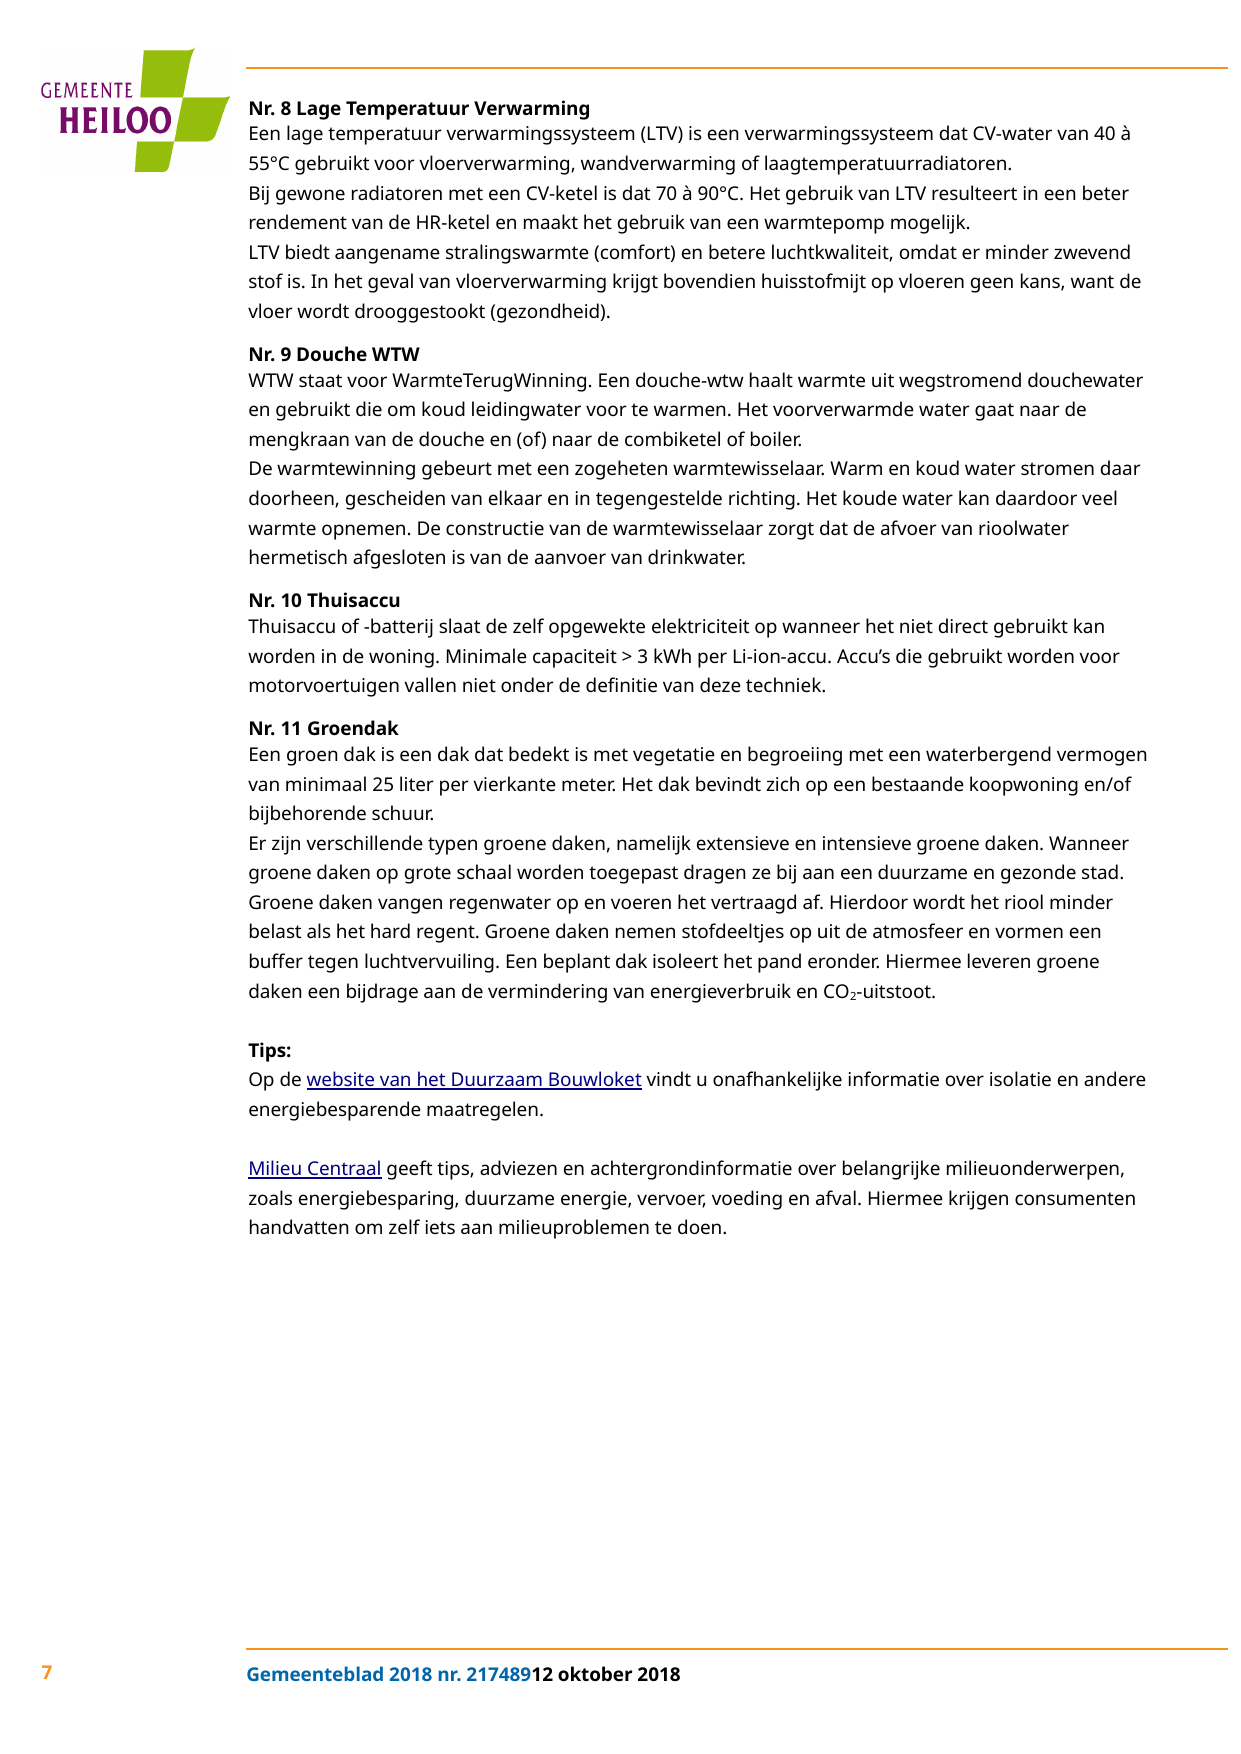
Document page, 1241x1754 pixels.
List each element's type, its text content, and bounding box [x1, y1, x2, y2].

text Op de website van het Duurzaam Bouwloket vindt u onafhankelijke informatie over isolatie en andere energiebesparende maatregelen. [248, 1067, 1152, 1122]
text LTV biedt aangename stralingswarmte (comfort) en betere luchtkwaliteit, omdat er minder zwevend stof is. In het geval van vloerverwarming krijgt bovendien huisstofmijt op vloeren geen kans, want de vloer wordt drooggestookt (gezondheid). [248, 239, 1152, 324]
text Milieu Centraal geeft tips, adviezen en achtergrondinformatie over belangrijke milieuonderwerpen, zoals energiebesparing, duurzame energie, vervoer, voeding en afval. Hiermee krijgen consumenten handvatten om zelf iets aan milieuproblemen te doen. [248, 1155, 1152, 1240]
picture [41, 47, 231, 172]
text WTW staat voor WarmteTerugWinning. Een douche-wtw haalt warmte uit wegstromend douchewater en gebruikt die om koud leidingwater voor te warmen. Het voorverwarmde water gaat naar de mengkraan van de douche en (of) naar de combiketel of boiler. [248, 367, 1152, 452]
text Nr. 11 Groendak [248, 716, 1152, 741]
text Nr. 9 Douche WTW [248, 341, 1152, 367]
text De warmtewinning gebeurt met een zogeheten warmtewisselaar. Warm en koud water stromen daar doorheen, gescheiden van elkaar en in tegengestelde richting. Het koude water kan daardoor veel warmte opnemen. De constructie van de warmtewisselaar zorgt dat de afvoer van rioolwater hermetisch afgesloten is van de aanvoer van drinkwater. [248, 456, 1152, 570]
text Tips: [248, 1037, 1152, 1063]
text Thuisaccu of -batterij slaat de zelf opgewekte elektriciteit op wanneer het niet direct gebruikt kan worden in de woning. Minimale capaciteit > 3 kWh per Li-ion-accu. Accu’s die gebruikt worden voor motorvoertuigen vallen niet onder de definitie van deze techniek. [248, 613, 1152, 698]
text Een groen dak is een dak dat bedekt is met vegetatie en begroeiing met een waterbergend vermogen van minimaal 25 liter per vierkante meter. Het dak bevindt zich op een bestaande koopwoning en/of bijbehorende schuur. [248, 741, 1152, 826]
text Er zijn verschillende typen groene daken, namelijk extensieve en intensieve groene daken. Wanneer groene daken op grote schaal worden toegepast dragen ze bij aan een duurzame en gezonde stad. Groene daken vangen regenwater op en voeren het vertraagd af. Hierdoor wordt het riool minder belast als het hard regent. Groene daken nemen stofdeeltjes op uit de atmosfeer en vormen een buffer tegen luchtvervuiling. Een beplant dak isoleert het pand eronder. Hiermee leveren groene daken een bijdrage aan de vermindering van energieverbruik en CO2-uitstoot. [248, 830, 1152, 1004]
text Nr. 10 Thuisaccu [248, 587, 1152, 613]
text Een lage temperatuur verwarmingssysteem (LTV) is een verwarmingssysteem dat CV-water van 40 à 55°C gebruikt voor vloerverwarming, wandverwarming of laagtemperatuurradiatoren. [248, 121, 1152, 176]
text Bij gewone radiatoren met een CV-ketel is dat 70 à 90°C. Het gebruik van LTV resulteert in een beter rendement van de HR-ketel en maakt het gebruik van een warmtepomp mogelijk. [248, 180, 1152, 235]
text Nr. 8 Lage Temperatuur Verwarming [248, 95, 1152, 121]
